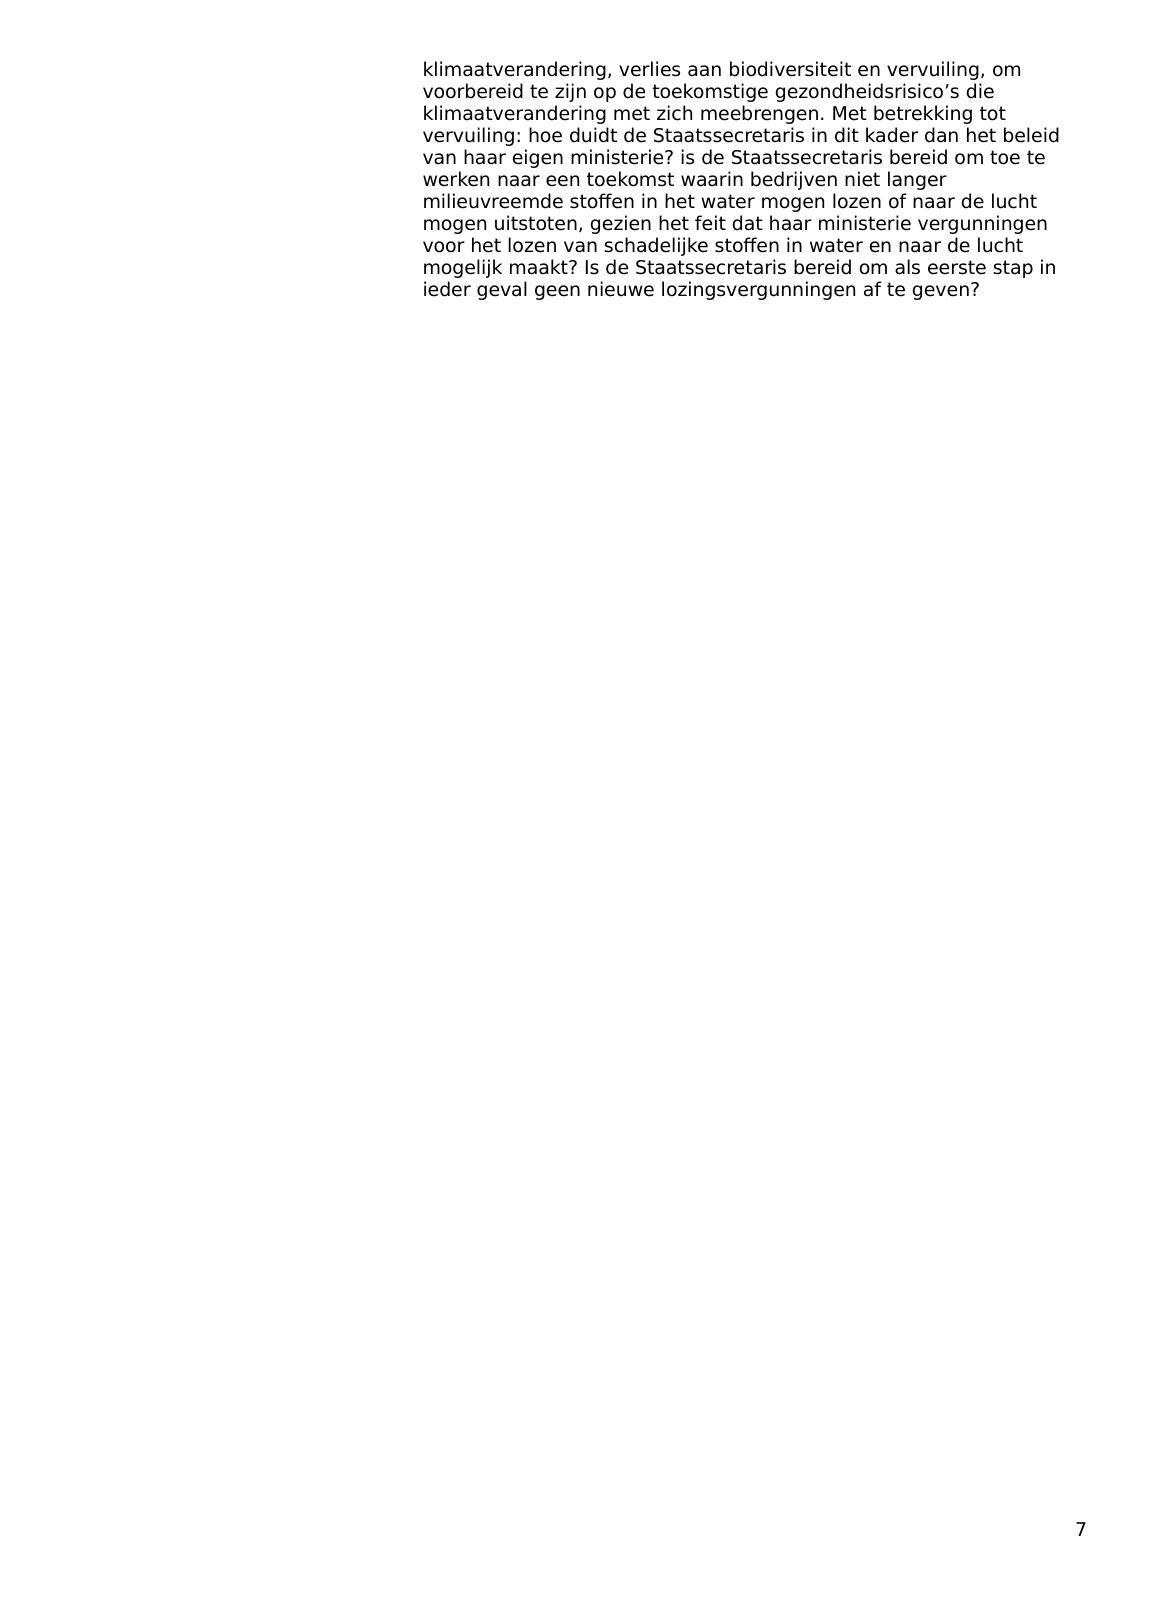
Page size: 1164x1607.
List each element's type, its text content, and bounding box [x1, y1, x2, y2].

text klimaatverandering, verlies aan biodiversiteit en vervuiling, om voorbereid te zijn op de toekomstige gezondheidsrisico’s die klimaatverandering met zich meebrengen. Met betrekking tot vervuiling: hoe duidt de Staatssecretaris in dit kader dan het beleid van haar eigen ministerie? is de Staatssecretaris bereid om toe te werken naar een toekomst waarin bedrijven niet langer milieuvreemde stoffen in het water mogen lozen of naar de lucht mogen uitstoten, gezien het feit dat haar ministerie vergunningen voor het lozen van schadelijke stoffen in water en naar de lucht mogelijk maakt? Is de Staatssecretaris bereid om als eerste stap in ieder geval geen nieuwe lozingsvergunningen af te geven? [422, 59, 1087, 301]
